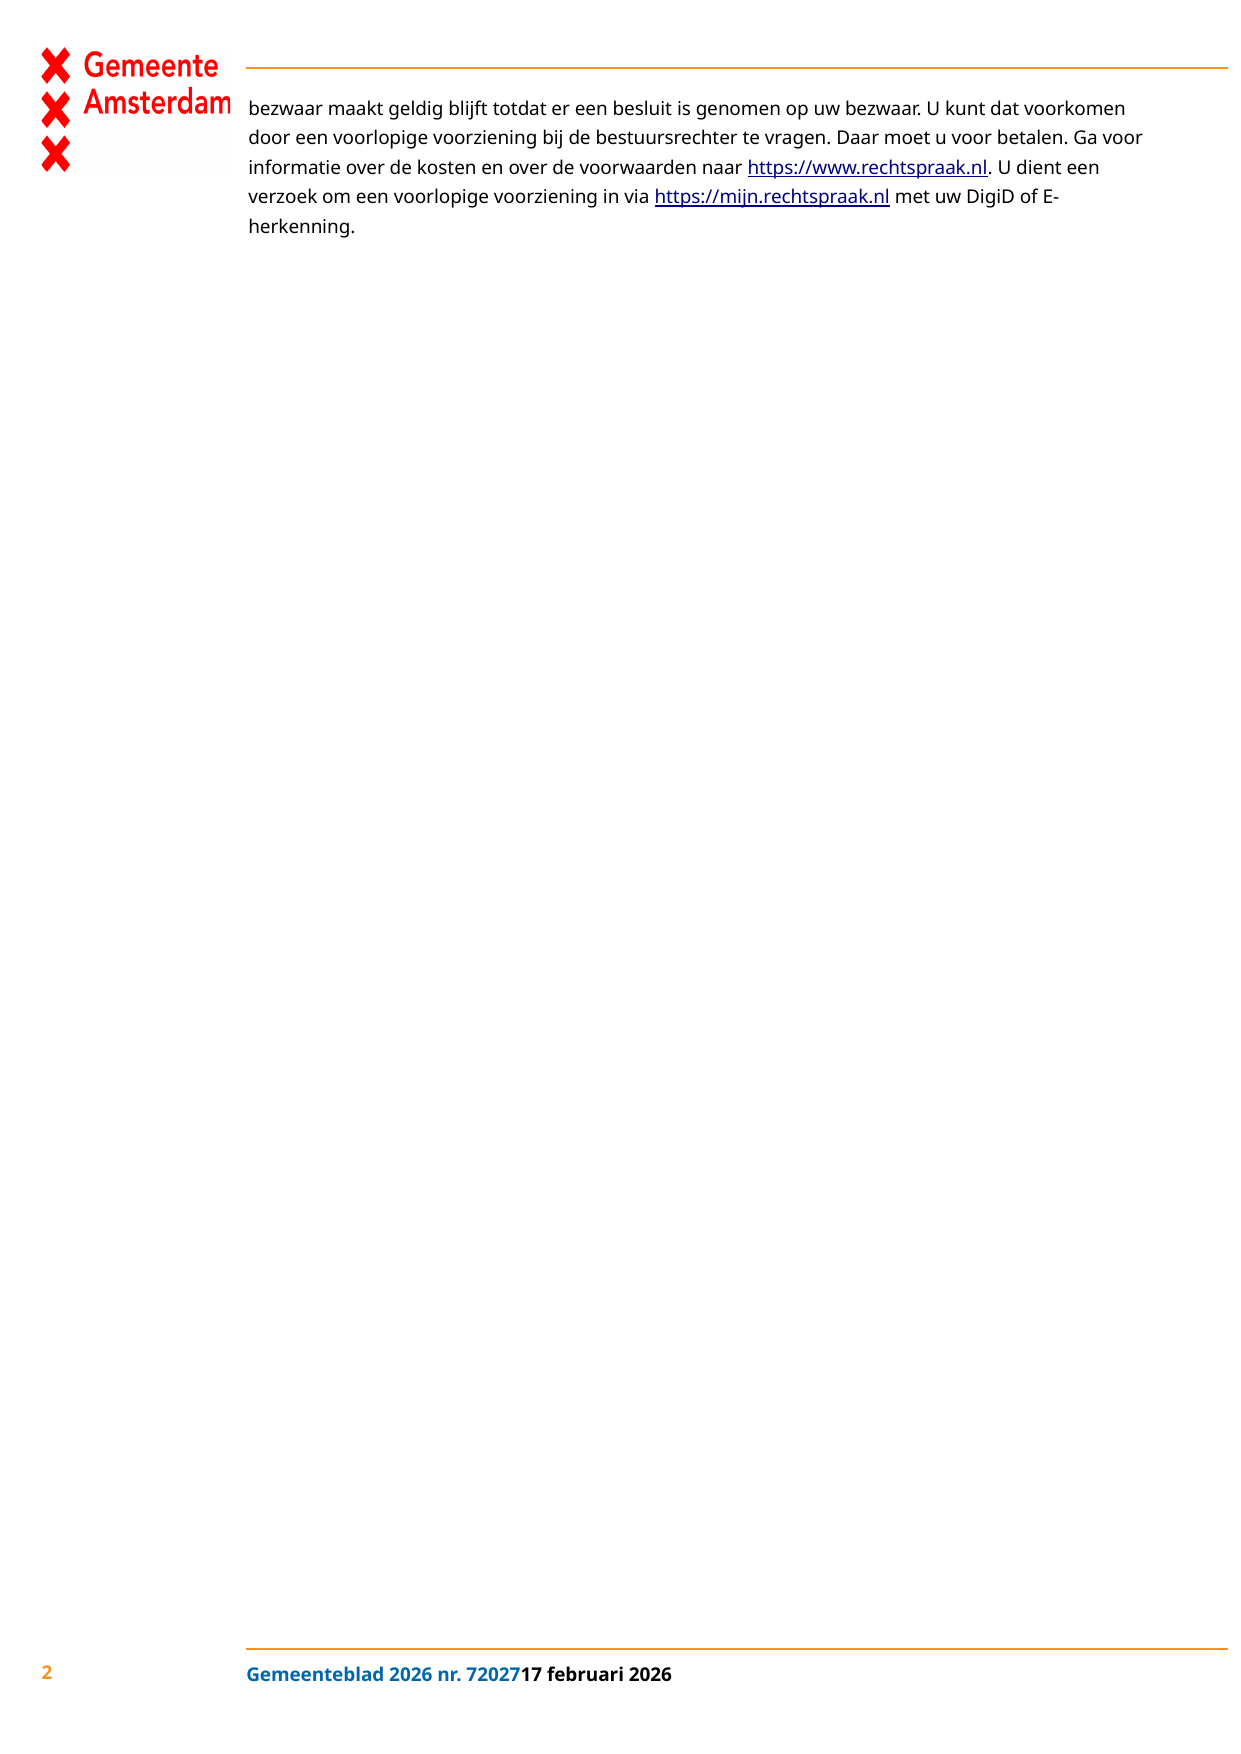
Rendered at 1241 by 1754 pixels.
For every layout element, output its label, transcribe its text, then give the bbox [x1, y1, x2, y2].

text bezwaar maakt geldig blijft totdat er een besluit is genomen op uw bezwaar. U kunt dat voorkomen door een voorlopige voorziening bij de bestuursrechter te vragen. Daar moet u voor betalen. Ga voor informatie over de kosten en over de voorwaarden naar https://www.rechtspraak.nl. U dient een verzoek om een voorlopige voorziening in via https://mijn.rechtspraak.nl met uw DigiD of E-herkenning. [248, 95, 1152, 239]
picture [41, 47, 231, 172]
